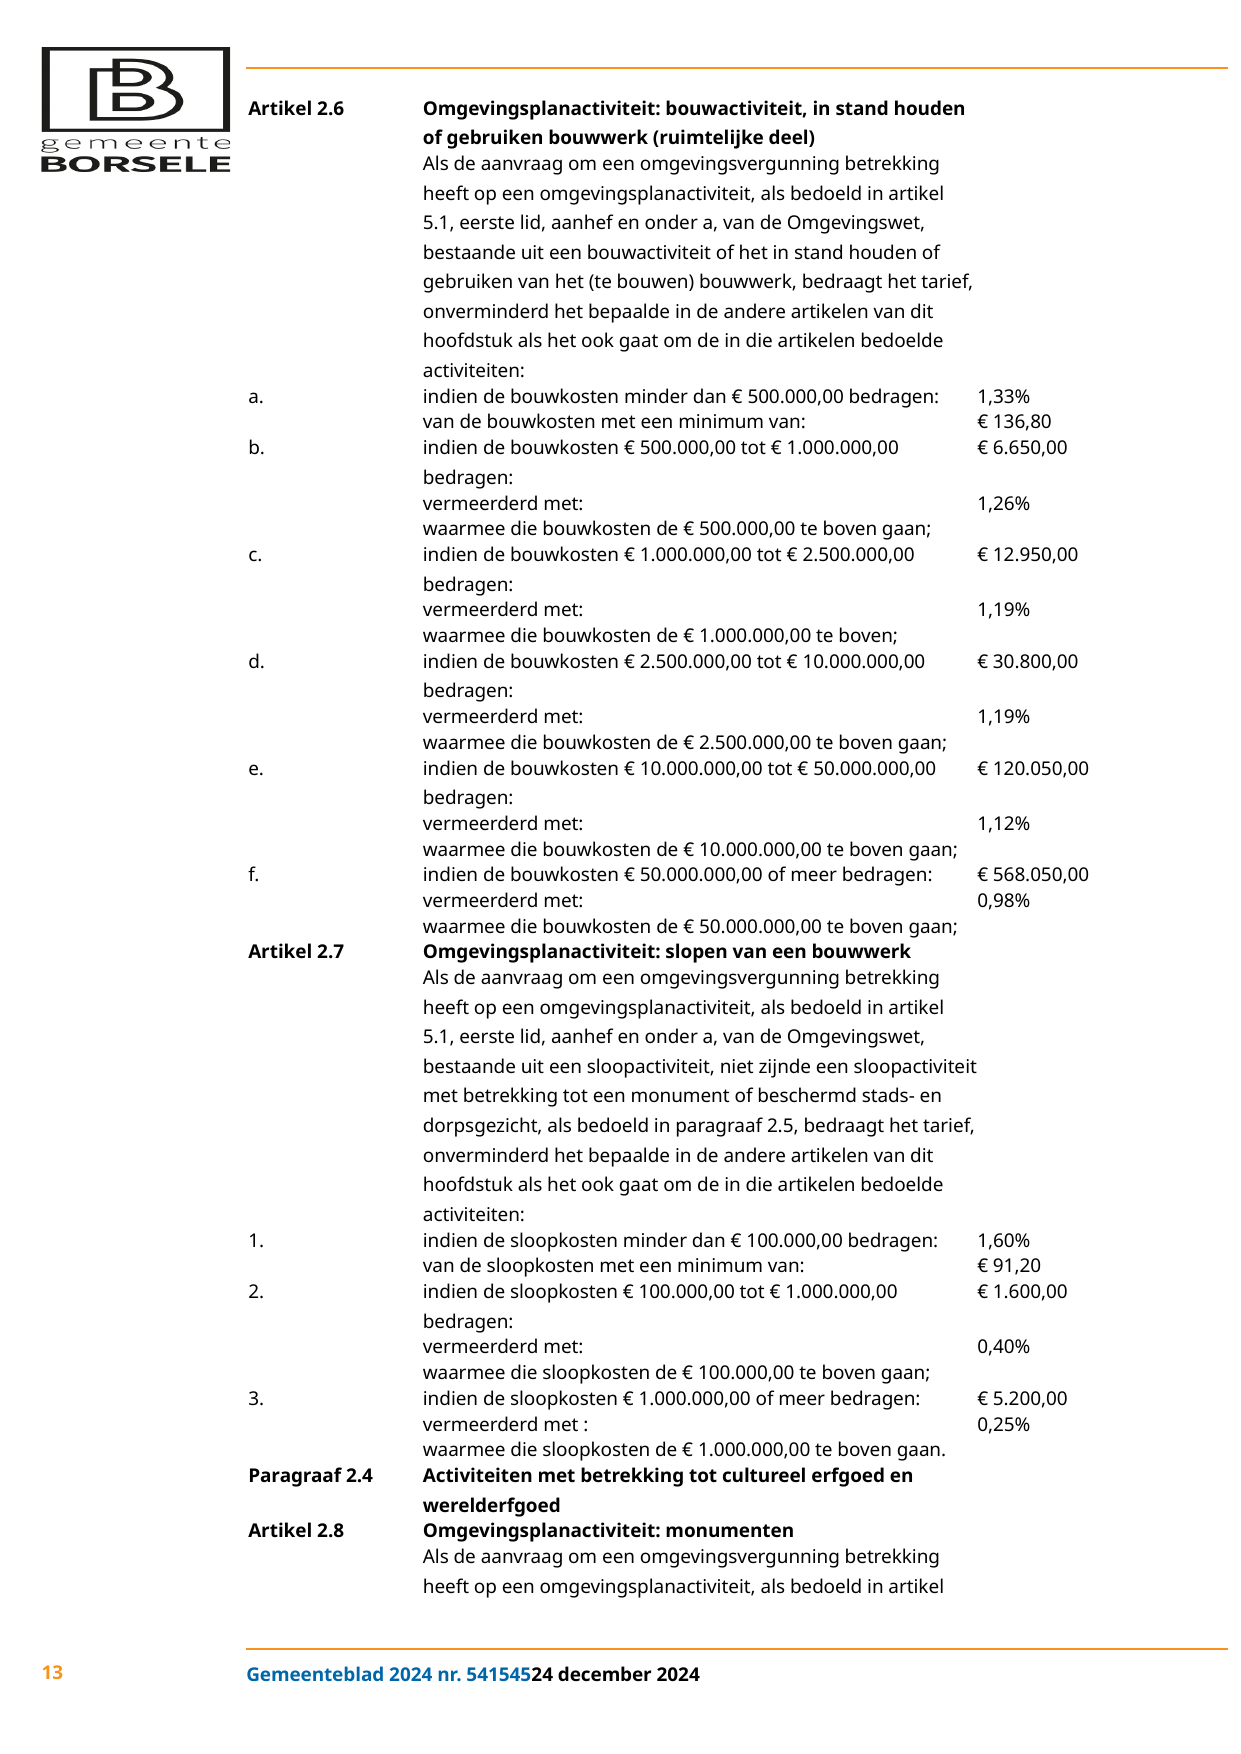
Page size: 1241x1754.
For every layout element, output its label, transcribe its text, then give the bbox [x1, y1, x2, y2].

table_cell Paragraaf 2.4 [248, 1462, 423, 1517]
table_cell [977, 622, 1152, 648]
table_cell indien de bouwkosten € 1.000.000,00 tot € 2.500.000,00 bedragen: [423, 541, 977, 596]
table_cell [248, 887, 423, 913]
table_cell [248, 810, 423, 836]
table_cell [248, 622, 423, 648]
table_cell Artikel 2.8 [248, 1518, 423, 1543]
table_cell [977, 1543, 1152, 1598]
table_cell Activiteiten met betrekking tot cultureel erfgoed en werelderfgoed [423, 1462, 977, 1517]
table_cell [977, 939, 1152, 964]
table_cell Als de aanvraag om een omgevingsvergunning betrekking heeft op een omgevingsplanactiviteit, als bedoeld in artikel 5.1, eerste lid, aanhef en onder a, van de Omgevingswet, bestaande uit een sloopactiviteit, niet zijnde een sloopactiviteit met betrekking tot een monument of beschermd stads- en dorpsgezicht, als bedoeld in paragraaf 2.5, bedraagt het tarief, onverminderd het bepaalde in de andere artikelen van dit hoofdstuk als het ook gaat om de in die artikelen bedoelde activiteiten: [423, 964, 977, 1227]
table_cell waarmee die bouwkosten de € 10.000.000,00 te boven gaan; [423, 836, 977, 861]
table_cell € 30.800,00 [977, 648, 1152, 703]
table_cell vermeerderd met: [423, 1334, 977, 1359]
table_cell f. [248, 861, 423, 887]
table_cell d. [248, 648, 423, 703]
table_cell indien de bouwkosten € 2.500.000,00 tot € 10.000.000,00 bedragen: [423, 648, 977, 703]
table_cell 3. [248, 1385, 423, 1411]
table_cell Omgevingsplanactiviteit: slopen van een bouwwerk [423, 939, 977, 964]
table_cell c. [248, 541, 423, 596]
table_cell indien de sloopkosten minder dan € 100.000,00 bedragen: [423, 1227, 977, 1252]
table_cell € 1.600,00 [977, 1278, 1152, 1333]
table_cell [977, 913, 1152, 939]
table_cell [248, 1334, 423, 1359]
table_cell Omgevingsplanactiviteit: monumenten [423, 1518, 977, 1543]
table_cell a. [248, 383, 423, 409]
table_cell 2. [248, 1278, 423, 1333]
table_cell indien de sloopkosten € 1.000.000,00 of meer bedragen: [423, 1385, 977, 1411]
table_cell Als de aanvraag om een omgevingsvergunning betrekking heeft op een omgevingsplanactiviteit, als bedoeld in artikel [423, 1543, 977, 1598]
table_cell [248, 1411, 423, 1436]
table_cell indien de bouwkosten minder dan € 500.000,00 bedragen: [423, 383, 977, 409]
table_cell [248, 150, 423, 383]
table_cell Artikel 2.7 [248, 939, 423, 964]
table_cell 1,33% [977, 383, 1152, 409]
table_cell [248, 913, 423, 939]
table_cell [977, 150, 1152, 383]
table_cell [248, 703, 423, 729]
table_cell Artikel 2.6 [248, 95, 423, 150]
table_cell [248, 515, 423, 541]
table_cell indien de bouwkosten € 10.000.000,00 tot € 50.000.000,00 bedragen: [423, 755, 977, 810]
table_cell indien de bouwkosten € 500.000,00 tot € 1.000.000,00 bedragen: [423, 434, 977, 490]
table_cell van de sloopkosten met een minimum van: [423, 1253, 977, 1278]
table_cell 1,12% [977, 810, 1152, 836]
table_cell € 6.650,00 [977, 434, 1152, 490]
table_cell vermeerderd met: [423, 596, 977, 622]
table_cell waarmee die bouwkosten de € 50.000.000,00 te boven gaan; [423, 913, 977, 939]
table_cell waarmee die bouwkosten de € 2.500.000,00 te boven gaan; [423, 729, 977, 755]
table_cell indien de sloopkosten € 100.000,00 tot € 1.000.000,00 bedragen: [423, 1278, 977, 1333]
table_cell [977, 729, 1152, 755]
table_cell [977, 1359, 1152, 1385]
table_cell vermeerderd met: [423, 810, 977, 836]
table_cell € 568.050,00 [977, 861, 1152, 887]
table_cell indien de bouwkosten € 50.000.000,00 of meer bedragen: [423, 861, 977, 887]
table_cell [977, 836, 1152, 861]
table_cell 1,60% [977, 1227, 1152, 1252]
table_cell [977, 95, 1152, 150]
table_cell waarmee die bouwkosten de € 1.000.000,00 te boven; [423, 622, 977, 648]
table_cell waarmee die bouwkosten de € 500.000,00 te boven gaan; [423, 515, 977, 541]
table_cell € 5.200,00 [977, 1385, 1152, 1411]
table_cell 1,26% [977, 490, 1152, 515]
table_cell 1. [248, 1227, 423, 1252]
table_cell Als de aanvraag om een omgevingsvergunning betrekking heeft op een omgevingsplanactiviteit, als bedoeld in artikel 5.1, eerste lid, aanhef en onder a, van de Omgevingswet, bestaande uit een bouwactiviteit of het in stand houden of gebruiken van het (te bouwen) bouwwerk, bedraagt het tarief, onverminderd het bepaalde in de andere artikelen van dit hoofdstuk als het ook gaat om de in die artikelen bedoelde activiteiten: [423, 150, 977, 383]
picture [41, 47, 231, 172]
table_cell van de bouwkosten met een minimum van: [423, 409, 977, 434]
table_cell waarmee die sloopkosten de € 1.000.000,00 te boven gaan. [423, 1436, 977, 1462]
table_cell vermeerderd met: [423, 490, 977, 515]
table_cell [977, 964, 1152, 1227]
table_cell 0,25% [977, 1411, 1152, 1436]
table_cell [977, 1436, 1152, 1462]
table_cell € 91,20 [977, 1253, 1152, 1278]
table_cell [248, 1359, 423, 1385]
table_cell [248, 729, 423, 755]
table_cell [977, 1518, 1152, 1543]
table_cell 0,98% [977, 887, 1152, 913]
table_cell [977, 515, 1152, 541]
table_cell € 136,80 [977, 409, 1152, 434]
table_cell [248, 836, 423, 861]
table_cell € 12.950,00 [977, 541, 1152, 596]
table_cell [248, 409, 423, 434]
table_cell 1,19% [977, 596, 1152, 622]
table_cell [977, 1462, 1152, 1517]
table_cell vermeerderd met: [423, 887, 977, 913]
table_cell € 120.050,00 [977, 755, 1152, 810]
table_cell vermeerderd met : [423, 1411, 977, 1436]
table_cell [248, 596, 423, 622]
table_cell Omgevingsplanactiviteit: bouwactiviteit, in stand houden of gebruiken bouwwerk (ruimtelijke deel) [423, 95, 977, 150]
table_cell vermeerderd met: [423, 703, 977, 729]
table_cell [248, 1253, 423, 1278]
table_cell waarmee die sloopkosten de € 100.000,00 te boven gaan; [423, 1359, 977, 1385]
table_cell [248, 490, 423, 515]
table_cell [248, 1436, 423, 1462]
table_cell [248, 1543, 423, 1598]
table_cell [248, 964, 423, 1227]
table_cell 1,19% [977, 703, 1152, 729]
table_cell e. [248, 755, 423, 810]
table_cell b. [248, 434, 423, 490]
table_cell 0,40% [977, 1334, 1152, 1359]
